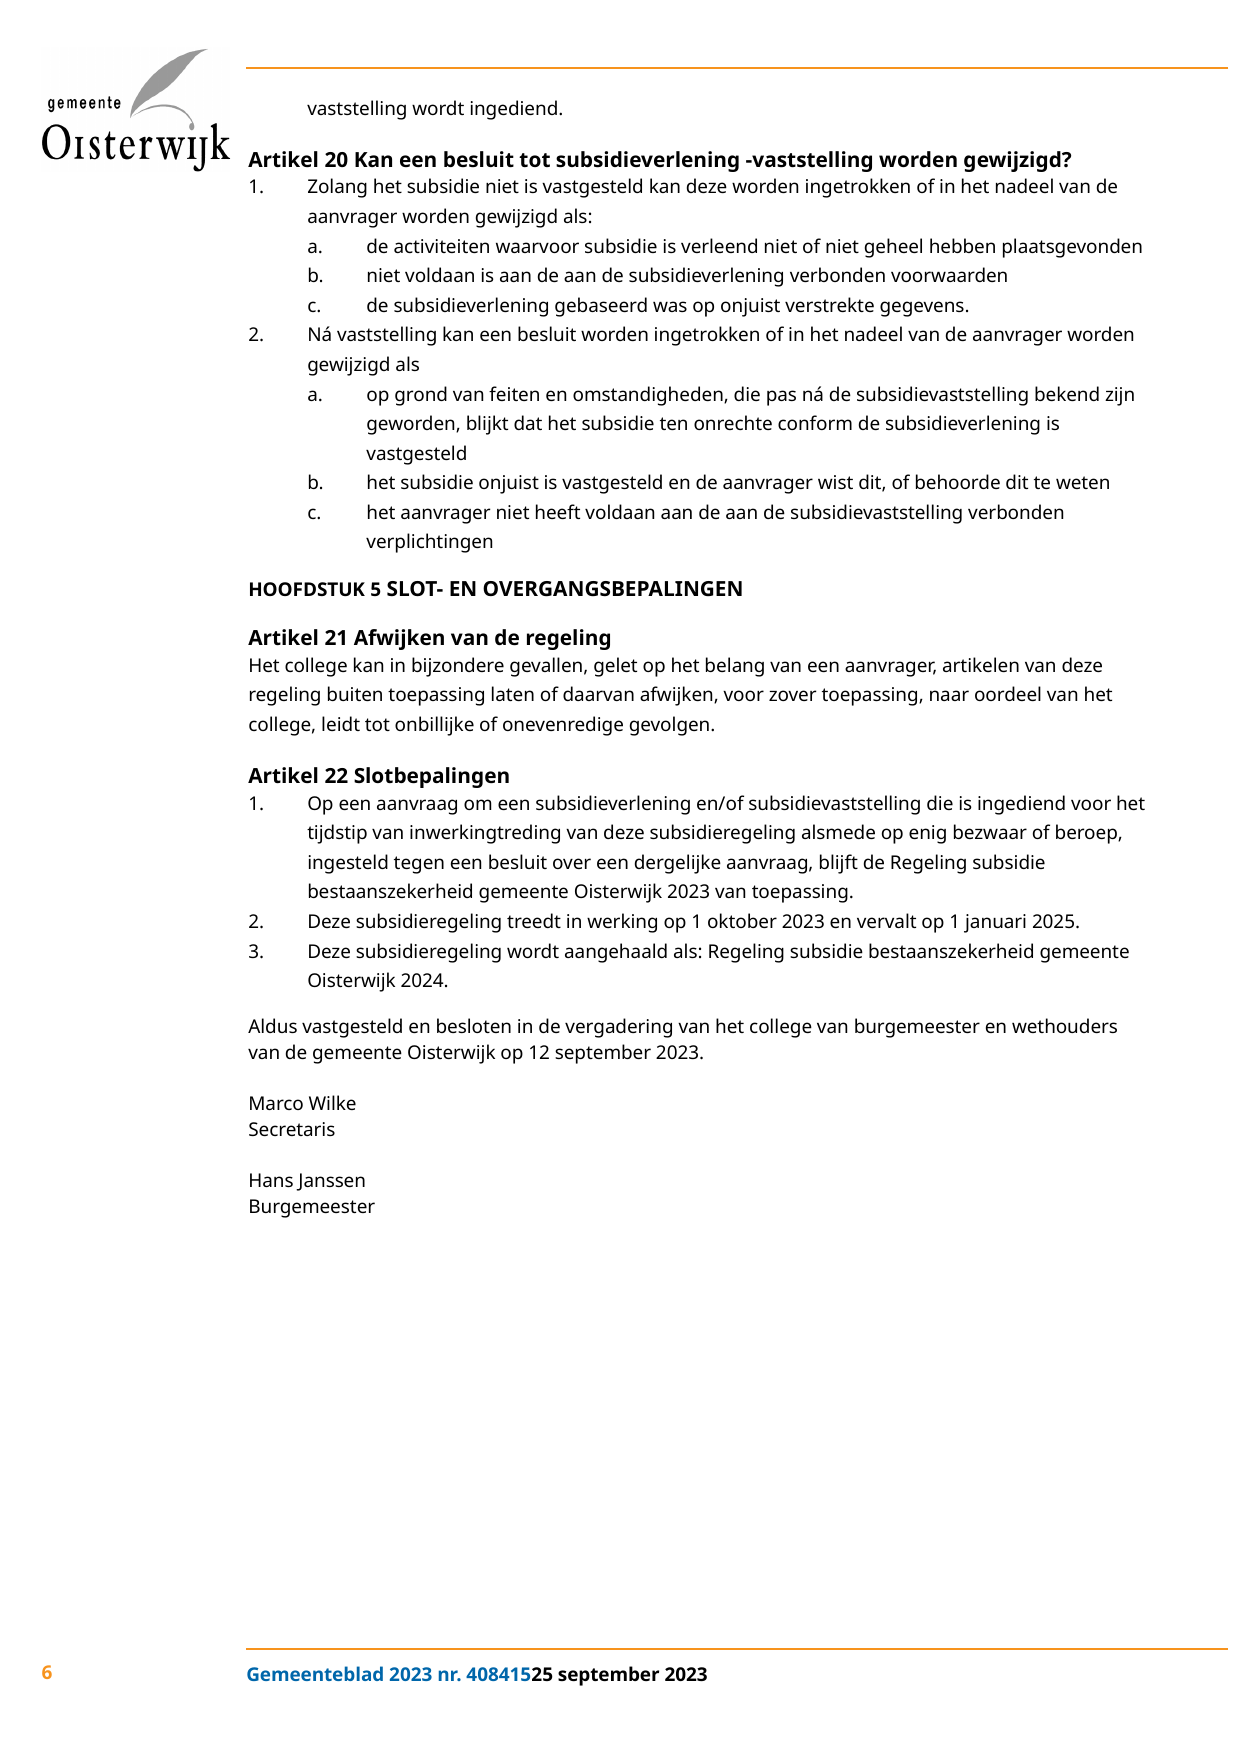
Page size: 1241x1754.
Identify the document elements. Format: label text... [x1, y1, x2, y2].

text HOOFDSTUK 5 SLOT- EN OVERGANGSBEPALINGEN [248, 574, 1152, 603]
list de subsidieverlening gebaseerd was op onjuist verstrekte gegevens. [307, 292, 1152, 318]
text Het college kan in bijzondere gevallen, gelet op het belang van een aanvrager, artikelen van deze regeling buiten toepassing laten of daarvan afwijken, voor zover toepassing, naar oordeel van het college, leidt tot onbillijke of onevenredige gevolgen. [248, 652, 1152, 737]
text Marco Wilke [248, 1090, 1152, 1116]
text Secretaris [248, 1116, 1152, 1142]
list niet voldaan is aan de aan de subsidieverlening verbonden voorwaarden [307, 262, 1152, 288]
list Ná vaststelling kan een besluit worden ingetrokken of in het nadeel van de aanvrager worden gewijzigd als [248, 322, 1152, 377]
text Aldus vastgesteld en besloten in de vergadering van het college van burgemeester en wethouders van de gemeente Oisterwijk op 12 september 2023. [248, 1013, 1152, 1064]
list het subsidie onjuist is vastgesteld en de aanvrager wist dit, of behoorde dit te weten [307, 469, 1152, 495]
list de activiteiten waarvoor subsidie is verleend niet of niet geheel hebben plaatsgevonden [307, 233, 1152, 258]
list Zolang het subsidie niet is vastgesteld kan deze worden ingetrokken of in het nadeel van de aanvrager worden gewijzigd als: [248, 174, 1152, 229]
list Op een aanvraag om een subsidieverlening en/of subsidievaststelling die is ingediend voor het tijdstip van inwerkingtreding van deze subsidieregeling alsmede op enig bezwaar of beroep, ingesteld tegen een besluit over een dergelijke aanvraag, blijft de Regeling subsidie bestaanszekerheid gemeente Oisterwijk 2023 van toepassing. [248, 790, 1152, 904]
text Artikel 22 Slotbepalingen [248, 762, 1152, 790]
picture [41, 47, 231, 172]
list Deze subsidieregeling treedt in werking op 1 oktober 2023 en vervalt op 1 januari 2025. [248, 908, 1152, 934]
list vaststelling wordt ingediend. [248, 95, 1152, 121]
text Burgemeester [248, 1193, 1152, 1219]
list Deze subsidieregeling wordt aangehaald als: Regeling subsidie bestaanszekerheid gemeente Oisterwijk 2024. [248, 938, 1152, 993]
text Artikel 21 Afwijken van de regeling [248, 623, 1152, 652]
list het aanvrager niet heeft voldaan aan de aan de subsidievaststelling verbonden verplichtingen [307, 499, 1152, 554]
text Artikel 20 Kan een besluit tot subsidieverlening -vaststelling worden gewijzigd? [248, 145, 1152, 174]
text Hans Janssen [248, 1167, 1152, 1193]
list op grond van feiten en omstandigheden, die pas ná de subsidievaststelling bekend zijn geworden, blijkt dat het subsidie ten onrechte conform de subsidieverlening is vastgesteld [307, 381, 1152, 466]
